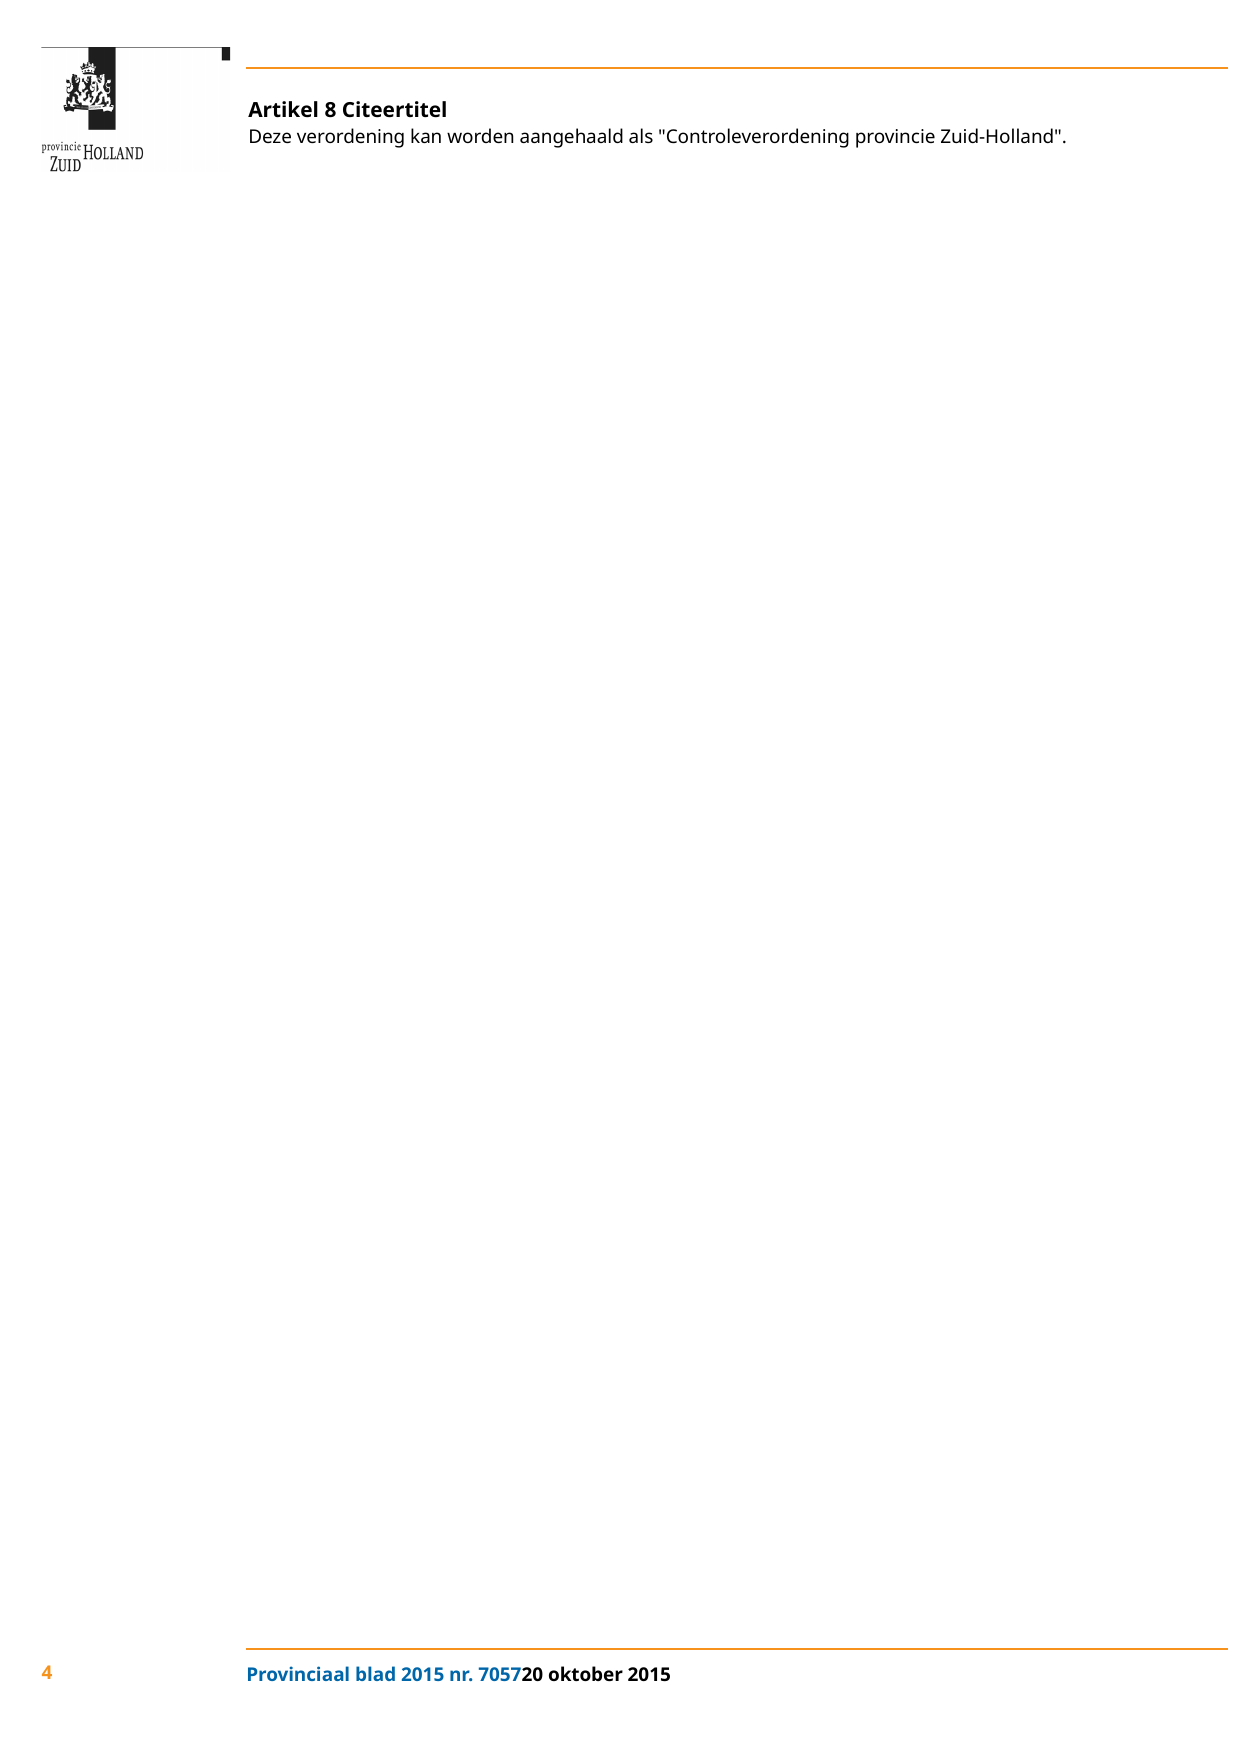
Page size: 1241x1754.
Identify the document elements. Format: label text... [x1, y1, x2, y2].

text Artikel 8 Citeertitel [248, 95, 1152, 123]
text Deze verordening kan worden aangehaald als "Controleverordening provincie Zuid-Holland". [248, 123, 1152, 149]
picture [41, 47, 231, 172]
